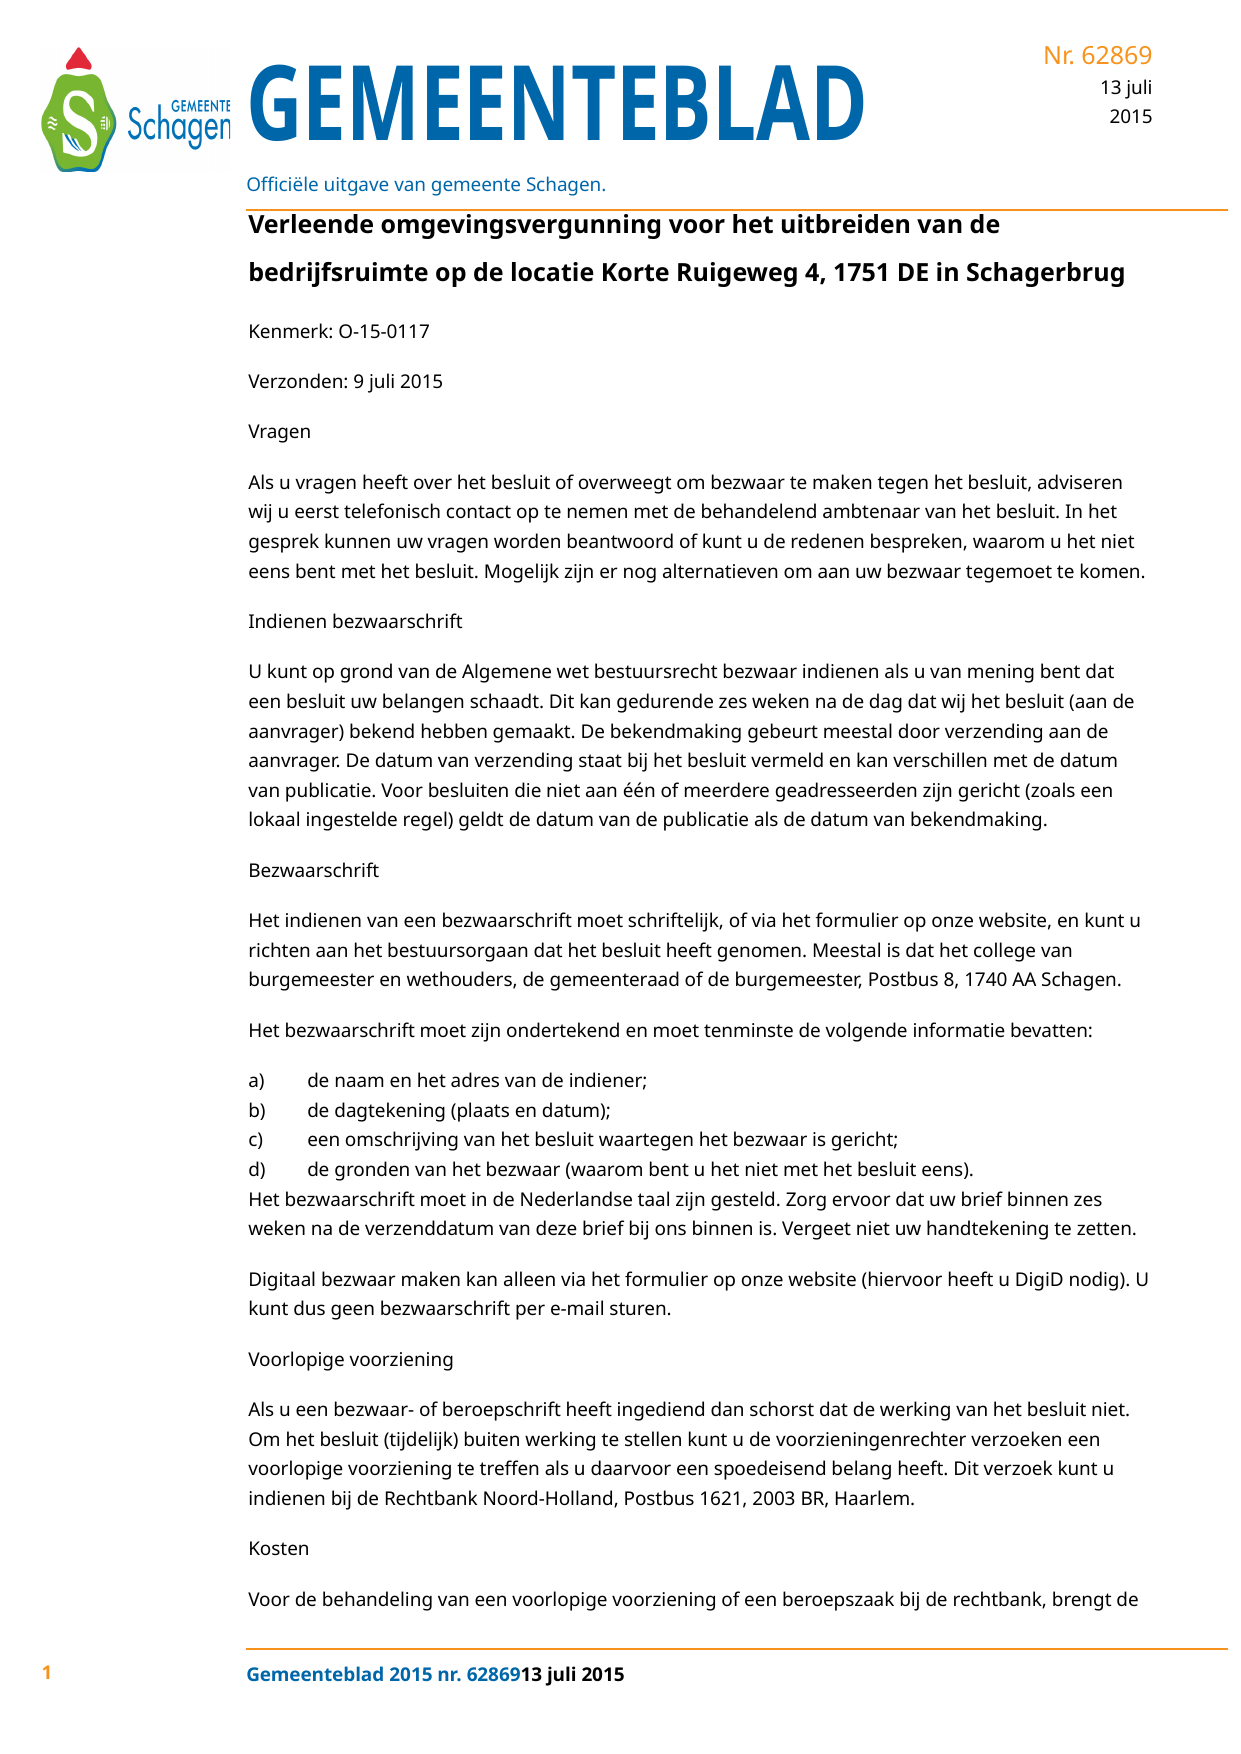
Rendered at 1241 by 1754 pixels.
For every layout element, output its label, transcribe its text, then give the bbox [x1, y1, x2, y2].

text Verleende omgevingsvergunning voor het uitbreiden van de bedrijfsruimte op de locatie Korte Ruigeweg 4, 1751 DE in Schagerbrug [248, 211, 1152, 288]
list een omschrijving van het besluit waartegen het bezwaar is gericht; [248, 1127, 1152, 1152]
text Digitaal bezwaar maken kan alleen via het formulier op onze website (hiervoor heeft u DigiD nodig). U kunt dus geen bezwaarschrift per e-mail sturen. [248, 1266, 1152, 1321]
text Kosten [248, 1535, 1152, 1561]
list de gronden van het bezwaar (waarom bent u het niet met het besluit eens). [248, 1156, 1152, 1182]
text U kunt op grond van de Algemene wet bestuursrecht bezwaar indienen als u van mening bent dat een besluit uw belangen schaadt. Dit kan gedurende zes weken na de dag dat wij het besluit (aan de aanvrager) bekend hebben gemaakt. De bekendmaking gebeurt meestal door verzending aan de aanvrager. De datum van verzending staat bij het besluit vermeld en kan verschillen met de datum van publicatie. Voor besluiten die niet aan één of meerdere geadresseerden zijn gericht (zoals een lokaal ingestelde regel) geldt de datum van de publicatie als de datum van bekendmaking. [248, 659, 1152, 832]
text Bezwaarschrift [248, 857, 1152, 883]
text Kenmerk: O-15-0117 [248, 318, 1152, 344]
list de naam en het adres van de indiener; [248, 1067, 1152, 1093]
picture [41, 47, 231, 172]
text Als u vragen heeft over het besluit of overweegt om bezwaar te maken tegen het besluit, adviseren wij u eerst telefonisch contact op te nemen met de behandelend ambtenaar van het besluit. In het gesprek kunnen uw vragen worden beantwoord of kunt u de redenen bespreken, waarom u het niet eens bent met het besluit. Mogelijk zijn er nog alternatieven om aan uw bezwaar tegemoet te komen. [248, 469, 1152, 584]
text Voor de behandeling van een voorlopige voorziening of een beroepszaak bij de rechtbank, brengt de [248, 1586, 1152, 1612]
text Verzonden: 9 juli 2015 [248, 368, 1152, 394]
text Voorlopige voorziening [248, 1346, 1152, 1372]
text Het indienen van een bezwaarschrift moet schriftelijk, of via het formulier op onze website, en kunt u richten aan het bestuursorgaan dat het besluit heeft genomen. Meestal is dat het college van burgemeester en wethouders, de gemeenteraad of de burgemeester, Postbus 8, 1740 AA Schagen. [248, 907, 1152, 992]
text Het bezwaarschrift moet in de Nederlandse taal zijn gesteld. Zorg ervoor dat uw brief binnen zes weken na de verzenddatum van deze brief bij ons binnen is. Vergeet niet uw handtekening te zetten. [248, 1186, 1152, 1241]
text Als u een bezwaar- of beroepschrift heeft ingediend dan schorst dat de werking van het besluit niet. Om het besluit (tijdelijk) buiten werking te stellen kunt u de voorzieningenrechter verzoeken een voorlopige voorziening te treffen als u daarvoor een spoedeisend belang heeft. Dit verzoek kunt u indienen bij de Rechtbank Noord-Holland, Postbus 1621, 2003 BR, Haarlem. [248, 1396, 1152, 1511]
text Indienen bezwaarschrift [248, 608, 1152, 634]
text Vragen [248, 419, 1152, 444]
list de dagtekening (plaats en datum); [248, 1097, 1152, 1123]
text Het bezwaarschrift moet zijn ondertekend en moet tenminste de volgende informatie bevatten: [248, 1017, 1152, 1043]
